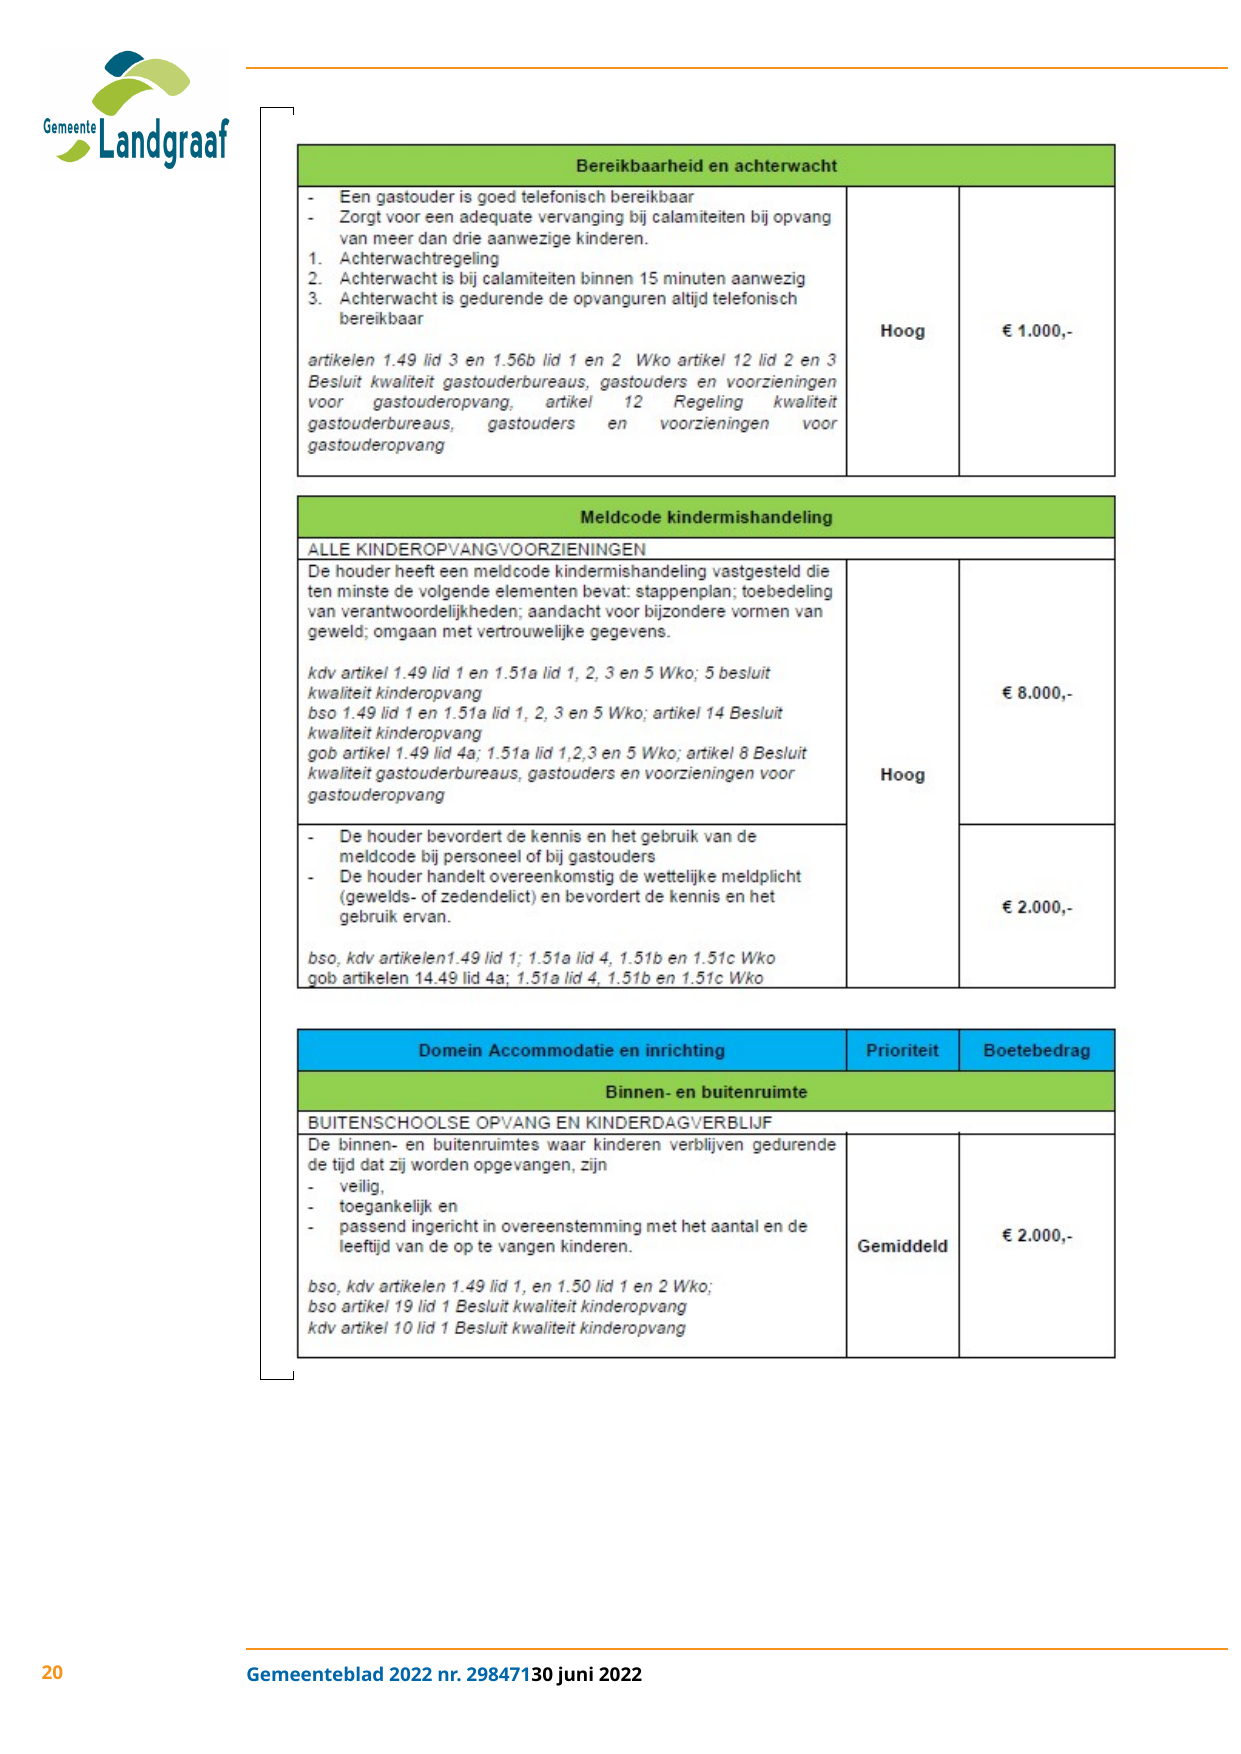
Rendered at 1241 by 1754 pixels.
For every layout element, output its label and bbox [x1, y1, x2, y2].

picture [41, 47, 231, 172]
picture [268, 115, 1173, 1371]
